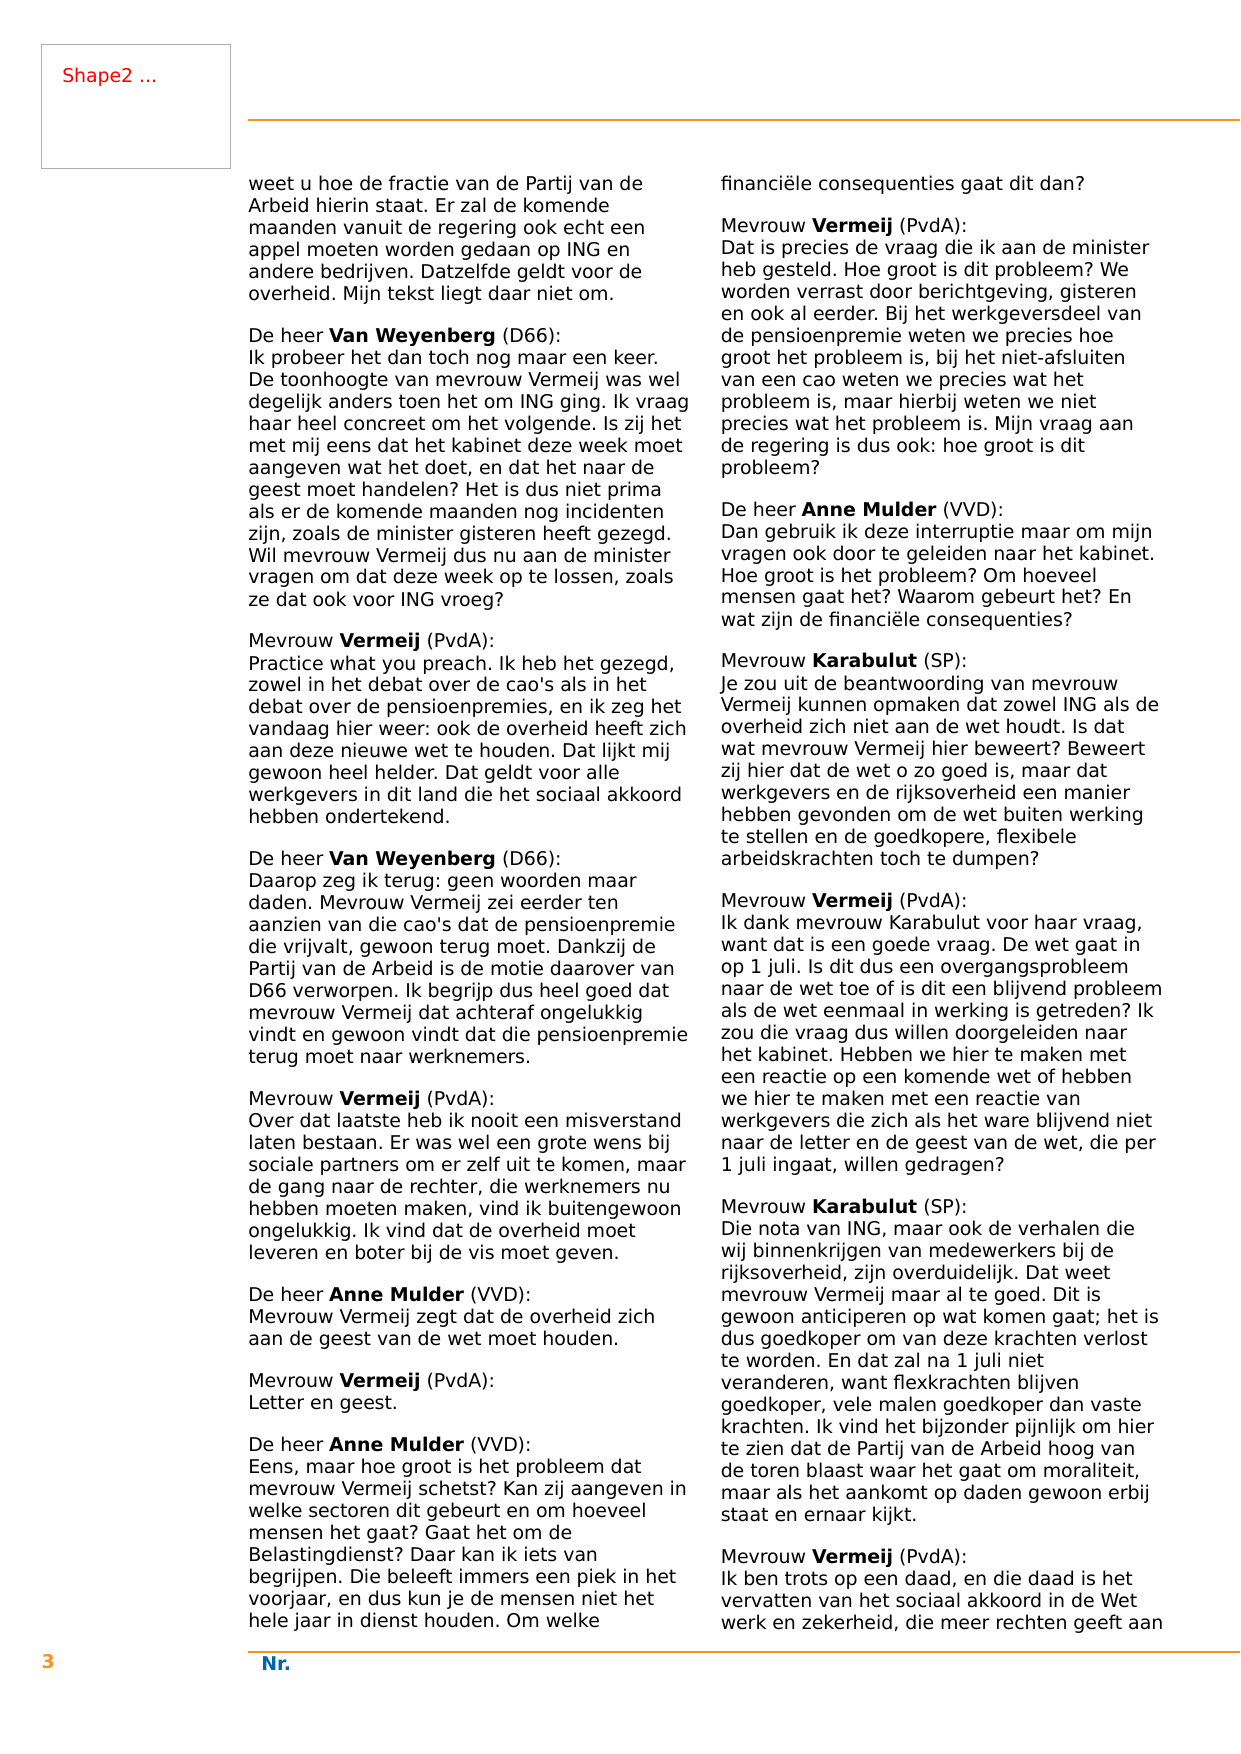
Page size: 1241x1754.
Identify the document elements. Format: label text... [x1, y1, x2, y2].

text Eens, maar hoe groot is het probleem dat mevrouw Vermeij schetst? Kan zij aangeven in welke sectoren dit gebeurt en om hoeveel mensen het gaat? Gaat het om de Belastingdienst? Daar kan ik iets van begrijpen. Die beleeft immers een piek in het voorjaar, en dus kun je de mensen niet het hele jaar in dienst houden. Om welke [248, 1456, 691, 1632]
text Ik dank mevrouw Karabulut voor haar vraag, want dat is een goede vraag. De wet gaat in op 1 juli. Is dit dus een overgangsprobleem naar de wet toe of is dit een blijvend probleem als de wet eenmaal in werking is getreden? Ik zou die vraag dus willen doorgeleiden naar het kabinet. Hebben we hier te maken met een reactie op een komende wet of hebben we hier te maken met een reactie van werkgevers die zich als het ware blijvend niet naar de letter en de geest van de wet, die per 1 juli ingaat, willen gedragen? [721, 912, 1163, 1176]
text De heer Anne Mulder (VVD): [248, 1434, 691, 1456]
text Die nota van ING, maar ook de verhalen die wij binnenkrijgen van medewerkers bij de rijksoverheid, zijn overduidelijk. Dat weet mevrouw Vermeij maar al te goed. Dit is gewoon anticiperen op wat komen gaat; het is dus goedkoper om van deze krachten verlost te worden. En dat zal na 1 juli niet veranderen, want flexkrachten blijven goedkoper, vele malen goedkoper dan vaste krachten. Ik vind het bijzonder pijnlijk om hier te zien dat de Partij van de Arbeid hoog van de toren blaast waar het gaat om moraliteit, maar als het aankomt op daden gewoon erbij staat en ernaar kijkt. [721, 1218, 1163, 1526]
text Mevrouw Vermeij (PvdA): [721, 890, 1163, 912]
text Mevrouw Vermeij (PvdA): [721, 215, 1163, 237]
text De heer Van Weyenberg (D66): [248, 848, 691, 870]
text Dan gebruik ik deze interruptie maar om mijn vragen ook door te geleiden naar het kabinet. Hoe groot is het probleem? Om hoeveel mensen gaat het? Waarom gebeurt het? En wat zijn de financiële consequenties? [721, 521, 1163, 630]
text Mevrouw Vermeij (PvdA): [248, 630, 691, 652]
text financiële consequenties gaat dit dan? [721, 173, 1163, 195]
text Mevrouw Vermeij (PvdA): [248, 1370, 691, 1392]
text De heer Anne Mulder (VVD): [721, 498, 1163, 521]
text Practice what you preach. Ik heb het gezegd, zowel in het debat over de cao's als in het debat over de pensioenpremies, en ik zeg het vandaag hier weer: ook de overheid heeft zich aan deze nieuwe wet te houden. Dat lijkt mij gewoon heel helder. Dat geldt voor alle werkgevers in dit land die het sociaal akkoord hebben ondertekend. [248, 652, 691, 828]
text Daarop zeg ik terug: geen woorden maar daden. Mevrouw Vermeij zei eerder ten aanzien van die cao's dat de pensioenpremie die vrijvalt, gewoon terug moet. Dankzij de Partij van de Arbeid is de motie daarover van D66 verworpen. Ik begrijp dus heel goed dat mevrouw Vermeij dat achteraf ongelukkig vindt en gewoon vindt dat die pensioenpremie terug moet naar werknemers. [248, 870, 691, 1068]
text Over dat laatste heb ik nooit een misverstand laten bestaan. Er was wel een grote wens bij sociale partners om er zelf uit te komen, maar de gang naar de rechter, die werknemers nu hebben moeten maken, vind ik buitengewoon ongelukkig. Ik vind dat de overheid moet leveren en boter bij de vis moet geven. [248, 1110, 691, 1264]
text Mevrouw Karabulut (SP): [721, 1196, 1163, 1218]
text Dat is precies de vraag die ik aan de minister heb gesteld. Hoe groot is dit probleem? We worden verrast door berichtgeving, gisteren en ook al eerder. Bij het werkgeversdeel van de pensioenpremie weten we precies hoe groot het probleem is, bij het niet-afsluiten van een cao weten we precies wat het probleem is, maar hierbij weten we niet precies wat het probleem is. Mijn vraag aan de regering is dus ook: hoe groot is dit probleem? [721, 237, 1163, 478]
text De heer Anne Mulder (VVD): [248, 1284, 691, 1306]
text weet u hoe de fractie van de Partij van de Arbeid hierin staat. Er zal de komende maanden vanuit de regering ook echt een appel moeten worden gedaan op ING en andere bedrijven. Datzelfde geldt voor de overheid. Mijn tekst liegt daar niet om. [248, 173, 691, 305]
text Mevrouw Karabulut (SP): [721, 650, 1163, 672]
text Letter en geest. [248, 1392, 691, 1414]
text Ik probeer het dan toch nog maar een keer. De toonhoogte van mevrouw Vermeij was wel degelijk anders toen het om ING ging. Ik vraag haar heel concreet om het volgende. Is zij het met mij eens dat het kabinet deze week moet aangeven wat het doet, en dat het naar de geest moet handelen? Het is dus niet prima als er de komende maanden nog incidenten zijn, zoals de minister gisteren heeft gezegd. Wil mevrouw Vermeij dus nu aan de minister vragen om dat deze week op te lossen, zoals ze dat ook voor ING vroeg? [248, 347, 691, 610]
text De heer Van Weyenberg (D66): [248, 325, 691, 347]
text Mevrouw Vermeij (PvdA): [721, 1546, 1163, 1568]
text Mevrouw Vermeij zegt dat de overheid zich aan de geest van de wet moet houden. [248, 1306, 691, 1350]
text Ik ben trots op een daad, en die daad is het vervatten van het sociaal akkoord in de Wet werk en zekerheid, die meer rechten geeft aan [721, 1568, 1163, 1633]
text Je zou uit de beantwoording van mevrouw Vermeij kunnen opmaken dat zowel ING als de overheid zich niet aan de wet houdt. Is dat wat mevrouw Vermeij hier beweert? Beweert zij hier dat de wet o zo goed is, maar dat werkgevers en de rijksoverheid een manier hebben gevonden om de wet buiten werking te stellen en de goedkopere, flexibele arbeidskrachten toch te dumpen? [721, 672, 1163, 870]
text Mevrouw Vermeij (PvdA): [248, 1088, 691, 1110]
